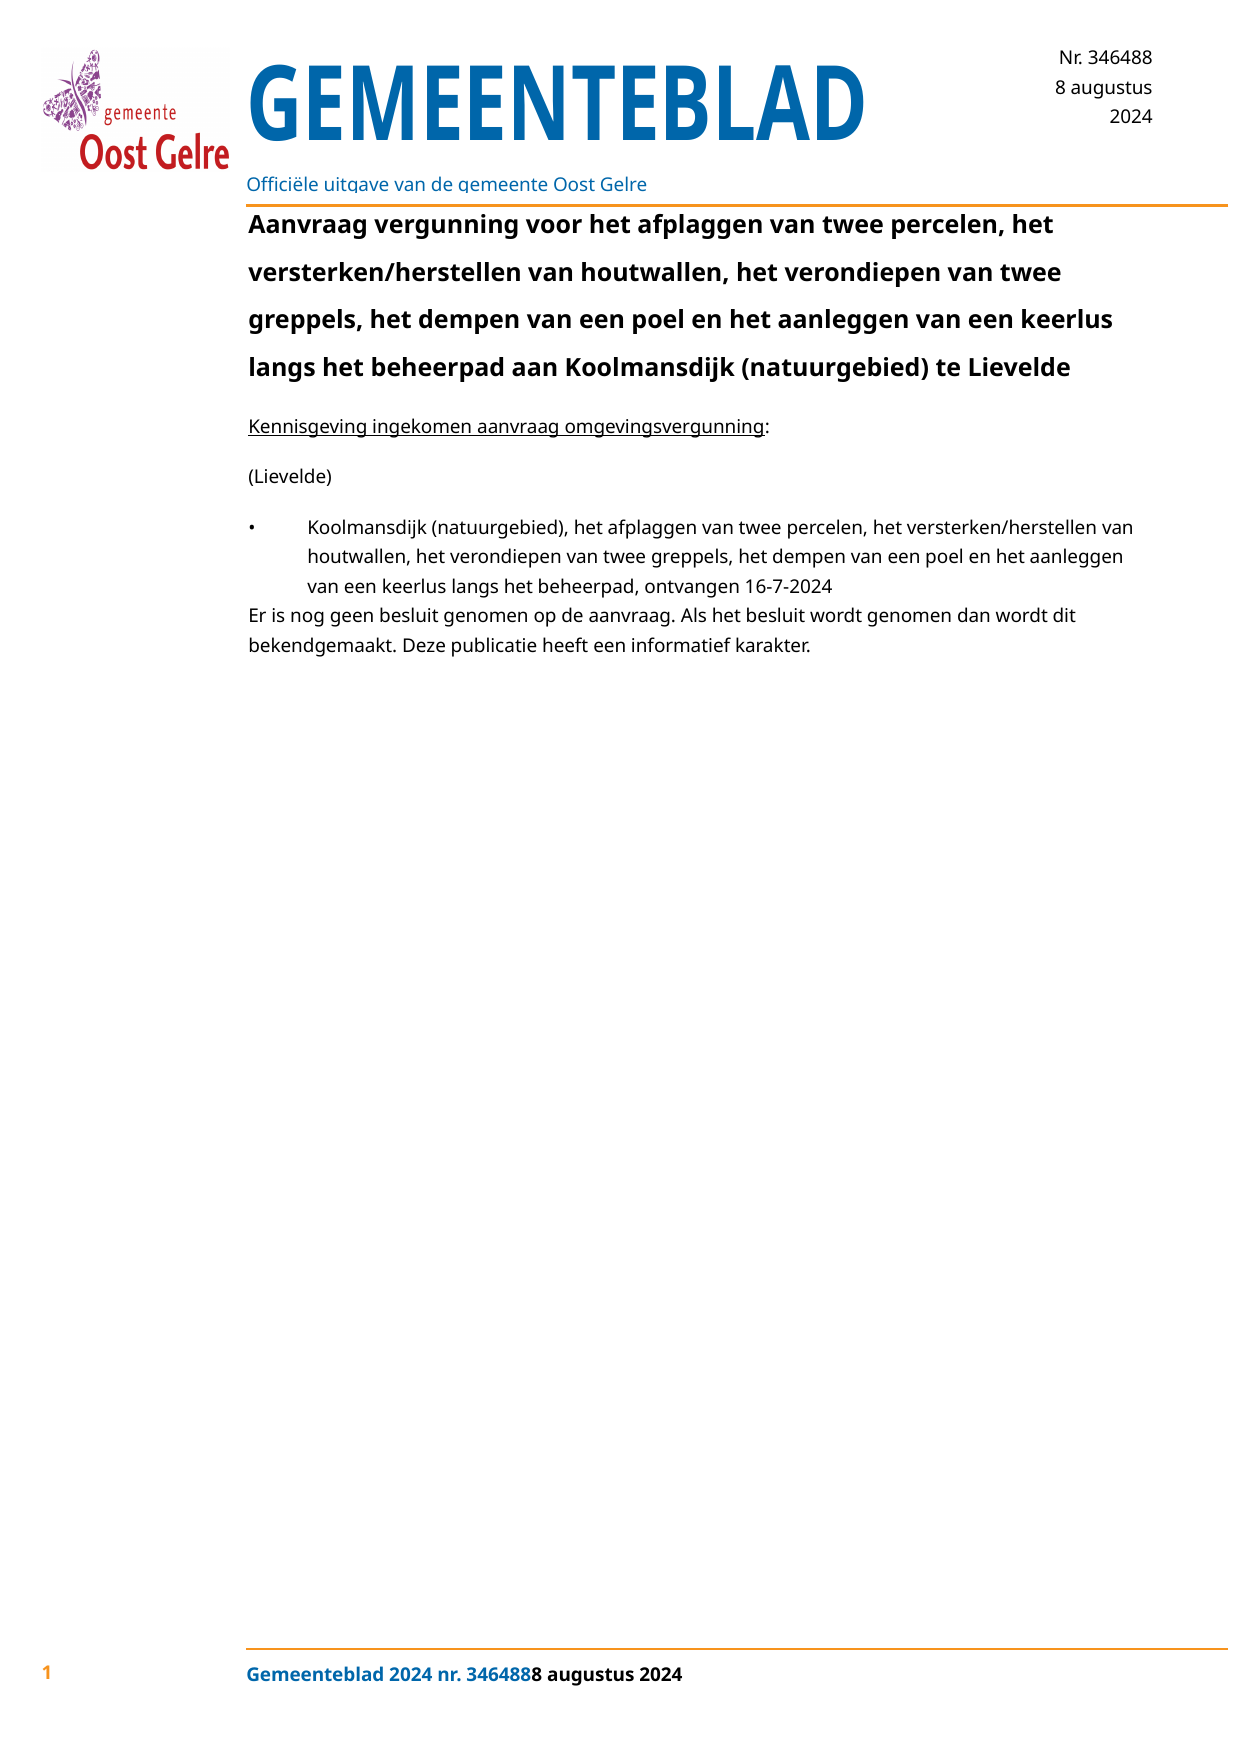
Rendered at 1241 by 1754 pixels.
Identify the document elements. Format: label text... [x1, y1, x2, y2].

text Aanvraag vergunning voor het afplaggen van twee percelen, het versterken/herstellen van houtwallen, het verondiepen van twee greppels, het dempen van een poel en het aanleggen van een keerlus langs het beheerpad aan Koolmansdijk (natuurgebied) te Lievelde [248, 207, 1152, 384]
picture [41, 47, 231, 172]
text Er is nog geen besluit genomen op de aanvraag. Als het besluit wordt genomen dan wordt dit bekendgemaakt. Deze publicatie heeft een informatief karakter. [248, 603, 1152, 658]
list Koolmansdijk (natuurgebied), het afplaggen van twee percelen, het versterken/herstellen van houtwallen, het verondiepen van twee greppels, het dempen van een poel en het aanleggen van een keerlus langs het beheerpad, ontvangen 16-7-2024 [248, 514, 1152, 599]
text (Lievelde) [248, 463, 1152, 489]
text Kennisgeving ingekomen aanvraag omgevingsvergunning: [248, 413, 1152, 439]
